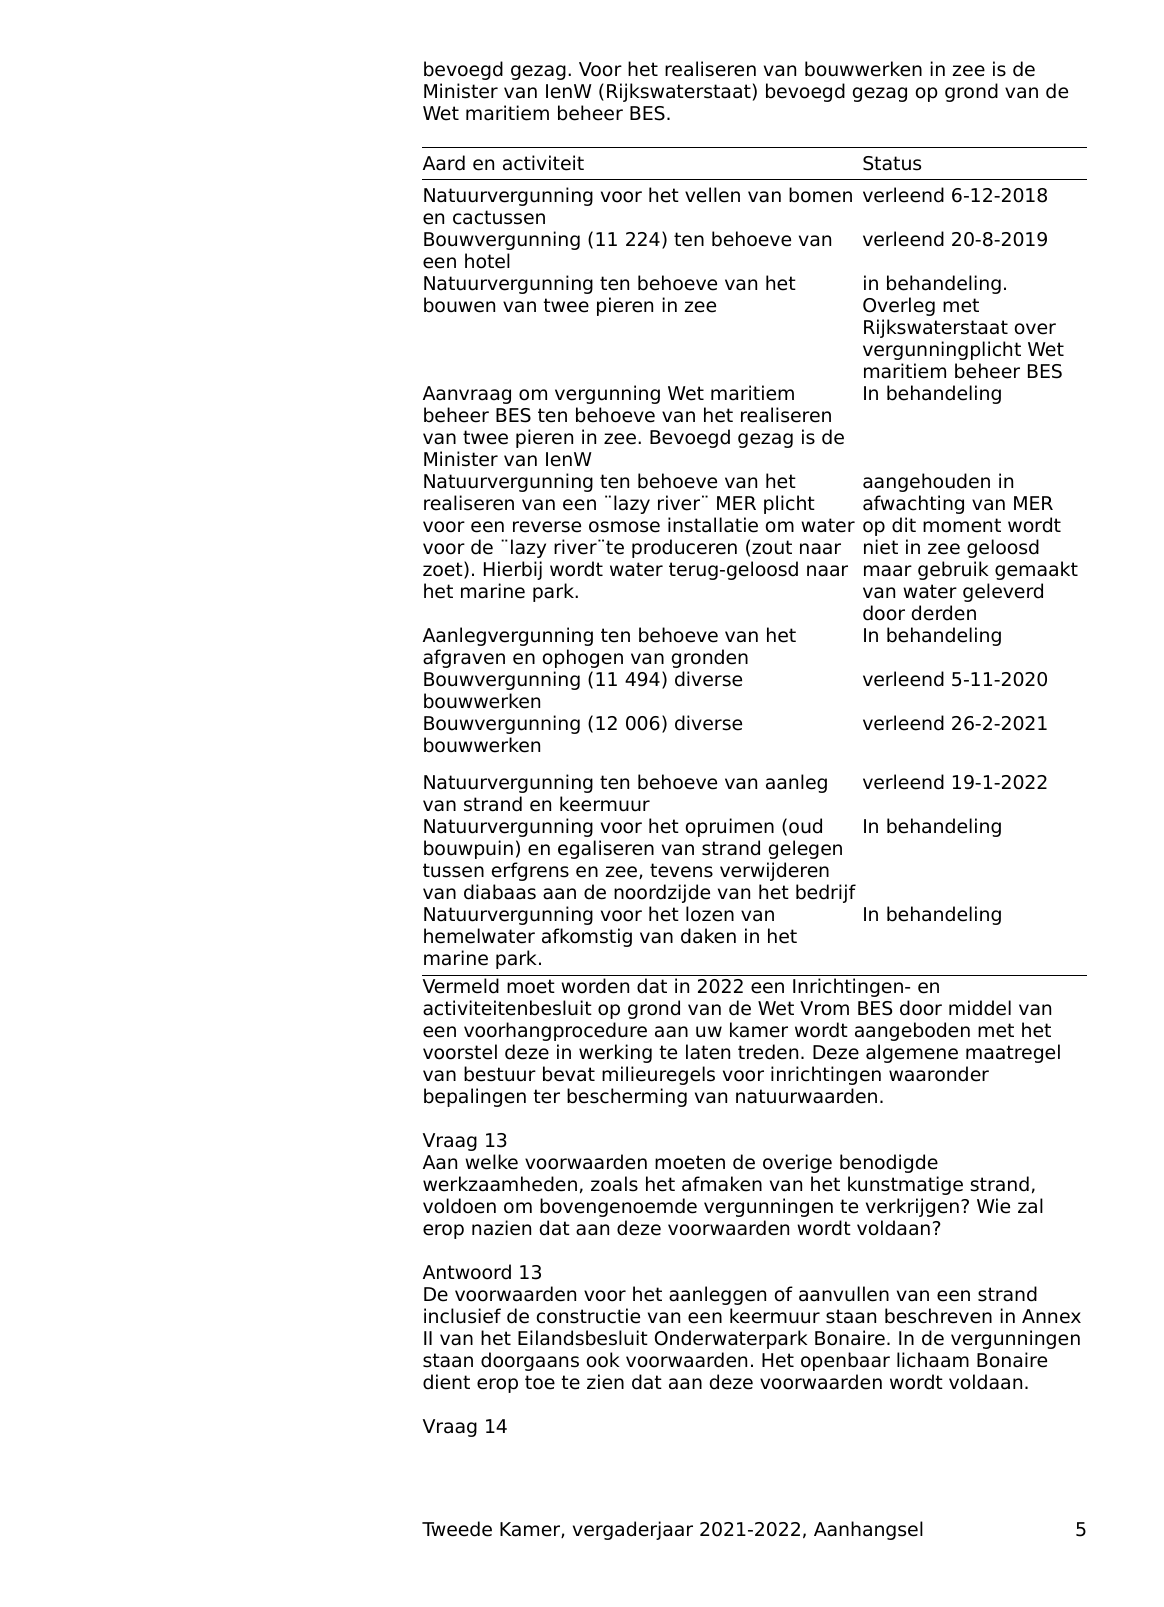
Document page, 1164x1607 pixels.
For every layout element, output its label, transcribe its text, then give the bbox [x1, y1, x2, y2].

table_cell [422, 756, 856, 772]
table_cell Bouwvergunning (12 006) diverse bouwwerken [422, 713, 856, 756]
table_cell Bouwvergunning (11 224) ten behoeve van een hotel [422, 229, 856, 273]
table_cell [856, 756, 1087, 772]
table_cell verleend 26-2-2021 [856, 713, 1087, 756]
table_cell Natuurvergunning voor het lozen van hemelwater afkomstig van daken in het marine park. [422, 904, 856, 975]
table_cell Natuurvergunning voor het opruimen (oud bouwpuin) en egaliseren van strand gelegen tussen erfgrens en zee, tevens verwijderen van diabaas aan de noordzijde van het bedrijf [422, 816, 856, 904]
table_cell Bouwvergunning (11 494) diverse bouwwerken [422, 669, 856, 712]
table_cell Natuurvergunning ten behoeve van het realiseren van een ¨lazy river¨ MER plicht voor een reverse osmose installatie om water voor de ¨lazy river¨te produceren (zout naar zoet). Hierbij wordt water terug-geloosd naar het marine park. [422, 471, 856, 624]
table_cell verleend 6-12-2018 [856, 180, 1087, 229]
table_cell Natuurvergunning voor het vellen van bomen en cactussen [422, 180, 856, 229]
text Aan welke voorwaarden moeten de overige benodigde werkzaamheden, zoals het afmaken van het kunstmatige strand, voldoen om bovengenoemde vergunningen te verkrijgen? Wie zal erop nazien dat aan deze voorwaarden wordt voldaan? [422, 1152, 1087, 1240]
text Vraag 13 [422, 1130, 1087, 1152]
table_cell Aanvraag om vergunning Wet maritiem beheer BES ten behoeve van het realiseren van twee pieren in zee. Bevoegd gezag is de Minister van IenW [422, 383, 856, 471]
table_cell Natuurvergunning ten behoeve van het bouwen van twee pieren in zee [422, 273, 856, 383]
table_cell In behandeling [856, 383, 1087, 471]
table_cell In behandeling [856, 904, 1087, 975]
text Vraag 14 [422, 1416, 1087, 1438]
table_cell In behandeling [856, 816, 1087, 904]
table_cell Natuurvergunning ten behoeve van aanleg van strand en keermuur [422, 772, 856, 816]
table_header Status [856, 148, 1087, 179]
table_cell verleend 5-11-2020 [856, 669, 1087, 712]
table_cell Aanlegvergunning ten behoeve van het afgraven en ophogen van gronden [422, 625, 856, 668]
table_header Aard en activiteit [422, 148, 856, 179]
table_cell aangehouden in afwachting van MER op dit moment wordt niet in zee geloosd maar gebruik gemaakt van water geleverd door derden [856, 471, 1087, 624]
table_cell verleend 20-8-2019 [856, 229, 1087, 273]
table_cell In behandeling [856, 625, 1087, 668]
text Antwoord 13 [422, 1262, 1087, 1284]
text Vermeld moet worden dat in 2022 een Inrichtingen- en activiteitenbesluit op grond van de Wet Vrom BES door middel van een voorhangprocedure aan uw kamer wordt aangeboden met het voorstel deze in werking te laten treden. Deze algemene maatregel van bestuur bevat milieuregels voor inrichtingen waaronder bepalingen ter bescherming van natuurwaarden. [422, 976, 1087, 1108]
text De voorwaarden voor het aanleggen of aanvullen van een strand inclusief de constructie van een keermuur staan beschreven in Annex II van het Eilandsbesluit Onderwaterpark Bonaire. In de vergunningen staan doorgaans ook voorwaarden. Het openbaar lichaam Bonaire dient erop toe te zien dat aan deze voorwaarden wordt voldaan. [422, 1284, 1087, 1394]
table_cell in behandeling. Overleg met Rijkswaterstaat over vergunningplicht Wet maritiem beheer BES [856, 273, 1087, 383]
table_cell verleend 19-1-2022 [856, 772, 1087, 816]
text bevoegd gezag. Voor het realiseren van bouwwerken in zee is de Minister van IenW (Rijkswaterstaat) bevoegd gezag op grond van de Wet maritiem beheer BES. [422, 59, 1087, 125]
